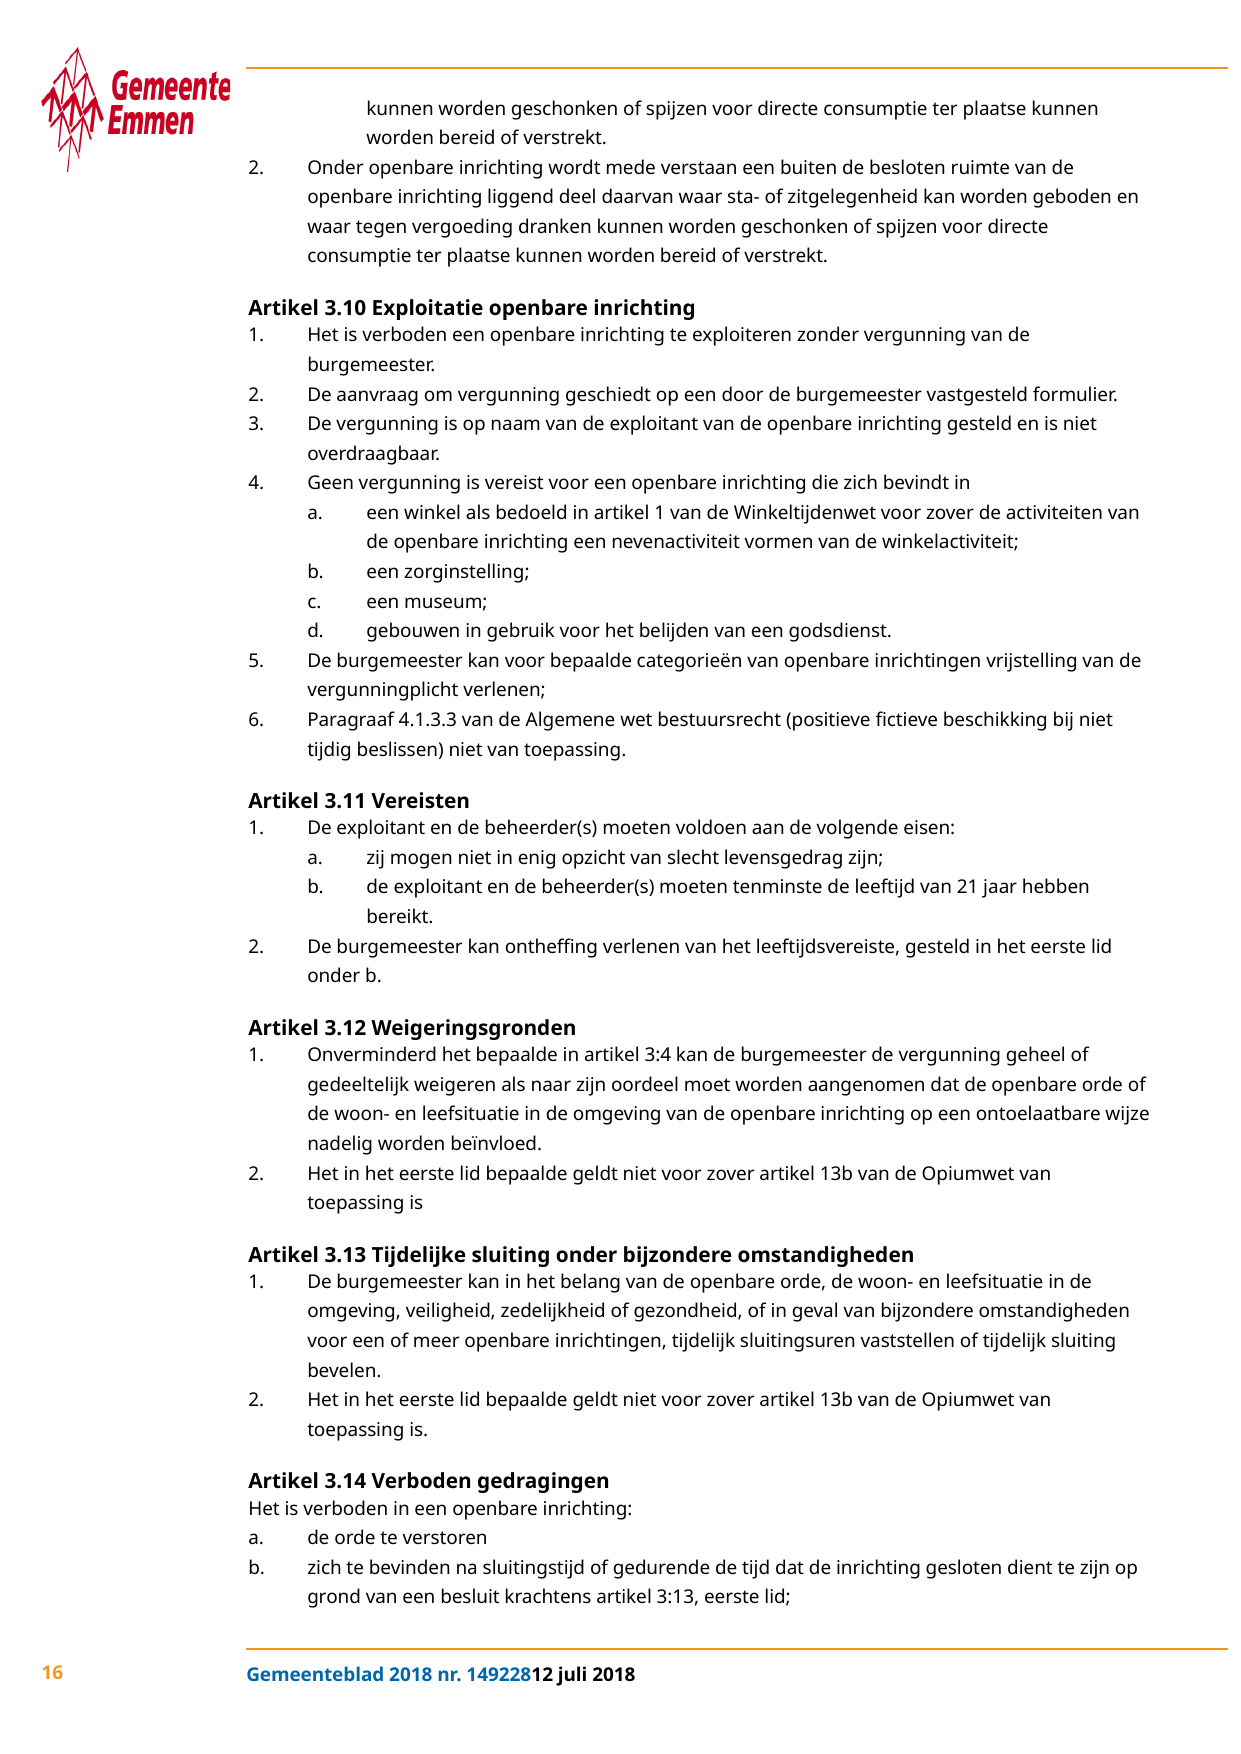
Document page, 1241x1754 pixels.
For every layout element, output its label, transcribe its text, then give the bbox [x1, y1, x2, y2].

text Artikel 3.11 Vereisten [248, 786, 1152, 814]
list kunnen worden geschonken of spijzen voor directe consumptie ter plaatse kunnen worden bereid of verstrekt. [307, 95, 1152, 150]
list Geen vergunning is vereist voor een openbare inrichting die zich bevindt in [248, 469, 1152, 495]
list De burgemeester kan in het belang van de openbare orde, de woon- en leefsituatie in de omgeving, veiligheid, zedelijkheid of gezondheid, of in geval van bijzondere omstandigheden voor een of meer openbare inrichtingen, tijdelijk sluitingsuren vaststellen of tijdelijk sluiting bevelen. [248, 1268, 1152, 1383]
text Artikel 3.12 Weigeringsgronden [248, 1013, 1152, 1041]
text Het is verboden in een openbare inrichting: [248, 1495, 1152, 1521]
picture [41, 47, 231, 172]
list zich te bevinden na sluitingstijd of gedurende de tijd dat de inrichting gesloten dient te zijn op grond van een besluit krachtens artikel 3:13, eerste lid; [248, 1554, 1152, 1609]
text Artikel 3.14 Verboden gedragingen [248, 1466, 1152, 1495]
list De burgemeester kan voor bepaalde categorieën van openbare inrichtingen vrijstelling van de vergunningplicht verlenen; [248, 647, 1152, 702]
list de exploitant en de beheerder(s) moeten tenminste de leeftijd van 21 jaar hebben bereikt. [307, 874, 1152, 929]
list De exploitant en de beheerder(s) moeten voldoen aan de volgende eisen: [248, 814, 1152, 840]
list De vergunning is op naam van de exploitant van de openbare inrichting gesteld en is niet overdraagbaar. [248, 410, 1152, 466]
list een winkel als bedoeld in artikel 1 van de Winkeltijdenwet voor zover de activiteiten van de openbare inrichting een nevenactiviteit vormen van de winkelactiviteit; [307, 499, 1152, 554]
list een museum; [307, 588, 1152, 613]
list gebouwen in gebruik voor het belijden van een godsdienst. [307, 617, 1152, 643]
list De burgemeester kan ontheffing verlenen van het leeftijdsvereiste, gesteld in het eerste lid onder b. [248, 933, 1152, 988]
text Artikel 3.13 Tijdelijke sluiting onder bijzondere omstandigheden [248, 1240, 1152, 1268]
list De aanvraag om vergunning geschiedt op een door de burgemeester vastgesteld formulier. [248, 381, 1152, 406]
list Het is verboden een openbare inrichting te exploiteren zonder vergunning van de burgemeester. [248, 322, 1152, 377]
list Onverminderd het bepaalde in artikel 3:4 kan de burgemeester de vergunning geheel of gedeeltelijk weigeren als naar zijn oordeel moet worden aangenomen dat de openbare orde of de woon- en leefsituatie in de omgeving van de openbare inrichting op een ontoelaatbare wijze nadelig worden beïnvloed. [248, 1041, 1152, 1156]
list zij mogen niet in enig opzicht van slecht levensgedrag zijn; [307, 844, 1152, 870]
list Onder openbare inrichting wordt mede verstaan een buiten de besloten ruimte van de openbare inrichting liggend deel daarvan waar sta- of zitgelegenheid kan worden geboden en waar tegen vergoeding dranken kunnen worden geschonken of spijzen voor directe consumptie ter plaatse kunnen worden bereid of verstrekt. [248, 154, 1152, 268]
list Het in het eerste lid bepaalde geldt niet voor zover artikel 13b van de Opiumwet van toepassing is [248, 1160, 1152, 1215]
text Artikel 3.10 Exploitatie openbare inrichting [248, 293, 1152, 322]
list Het in het eerste lid bepaalde geldt niet voor zover artikel 13b van de Opiumwet van toepassing is. [248, 1386, 1152, 1442]
list Paragraaf 4.1.3.3 van de Algemene wet bestuursrecht (positieve fictieve beschikking bij niet tijdig beslissen) niet van toepassing. [248, 706, 1152, 761]
list een zorginstelling; [307, 558, 1152, 584]
list de orde te verstoren [248, 1524, 1152, 1550]
